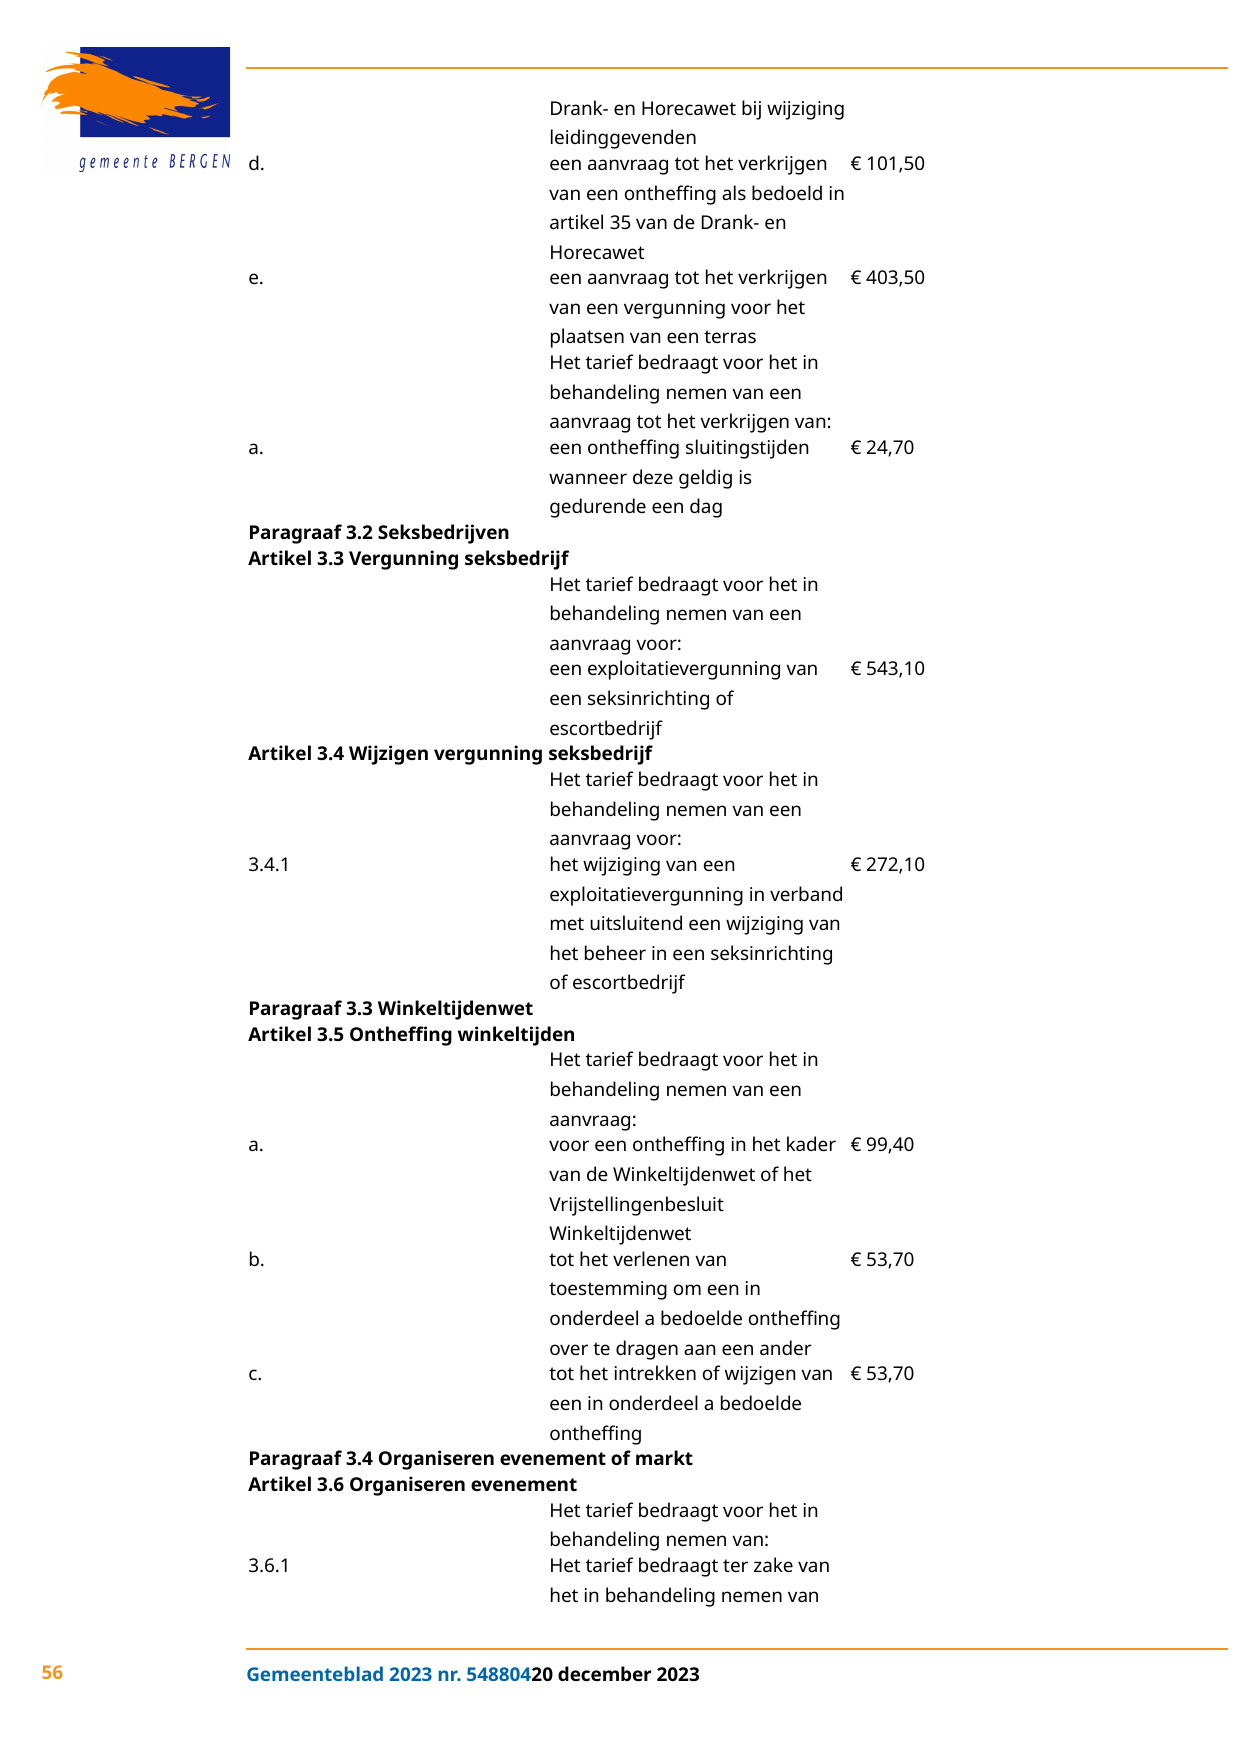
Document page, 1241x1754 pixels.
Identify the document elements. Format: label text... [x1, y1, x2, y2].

table_cell [850, 1047, 1152, 1132]
table_cell [248, 350, 549, 434]
table_cell e. [248, 265, 549, 349]
table_cell voor een ontheffing in het kader van de Winkeltijdenwet of het Vrijstellingenbesluit Winkeltijdenwet [549, 1132, 850, 1246]
table_cell € 101,50 [850, 150, 1152, 264]
table_cell [248, 656, 549, 741]
table_cell Artikel 3.5 Ontheffing winkeltijden [248, 1021, 1152, 1047]
table_cell [850, 1552, 1152, 1607]
table_cell [248, 95, 549, 150]
table_cell Het tarief bedraagt voor het in behandeling nemen van een aanvraag tot het verkrijgen van: [549, 350, 850, 434]
table_cell [248, 1497, 549, 1552]
table_cell [850, 766, 1152, 851]
table_cell b. [248, 1246, 549, 1361]
table_cell tot het intrekken of wijzigen van een in onderdeel a bedoelde ontheffing [549, 1361, 850, 1445]
table_cell [850, 1497, 1152, 1552]
table_cell € 543,10 [850, 656, 1152, 741]
table_cell € 99,40 [850, 1132, 1152, 1246]
table_cell [248, 1047, 549, 1132]
table_cell Artikel 3.4 Wijzigen vergunning seksbedrijf [248, 741, 1152, 766]
table_cell d. [248, 150, 549, 264]
table_cell tot het verlenen van toestemming om een in onderdeel a bedoelde ontheffing over te dragen aan een ander [549, 1246, 850, 1361]
table_cell [850, 350, 1152, 434]
table_cell Het tarief bedraagt voor het in behandeling nemen van een aanvraag voor: [549, 571, 850, 656]
table_cell Paragraaf 3.2 Seksbedrijven [248, 519, 1152, 545]
table_cell [248, 571, 549, 656]
table_cell Het tarief bedraagt voor het in behandeling nemen van een aanvraag voor: [549, 766, 850, 851]
table_cell € 53,70 [850, 1361, 1152, 1445]
table_cell een aanvraag tot het verkrijgen van een vergunning voor het plaatsen van een terras [549, 265, 850, 349]
table_cell 3.4.1 [248, 851, 549, 995]
table_cell Het tarief bedraagt voor het in behandeling nemen van een aanvraag: [549, 1047, 850, 1132]
table_cell [850, 95, 1152, 150]
table_cell € 53,70 [850, 1246, 1152, 1361]
table_cell 3.6.1 [248, 1552, 549, 1607]
table_cell a. [248, 434, 549, 519]
table_cell Het tarief bedraagt ter zake van het in behandeling nemen van [549, 1552, 850, 1607]
table_cell een exploitatievergunning van een seksinrichting of escortbedrijf [549, 656, 850, 741]
table_cell Paragraaf 3.4 Organiseren evenement of markt [248, 1445, 1152, 1471]
table_cell Artikel 3.6 Organiseren evenement [248, 1471, 1152, 1497]
table_cell Drank- en Horecawet bij wijziging leidinggevenden [549, 95, 850, 150]
table_cell het wijziging van een exploitatievergunning in verband met uitsluitend een wijziging van het beheer in een seksinrichting of escortbedrijf [549, 851, 850, 995]
table_cell a. [248, 1132, 549, 1246]
table_cell [850, 571, 1152, 656]
table_cell c. [248, 1361, 549, 1445]
table_cell Paragraaf 3.3 Winkeltijdenwet [248, 995, 1152, 1021]
picture [41, 47, 231, 172]
table_cell een ontheffing sluitingstijden wanneer deze geldig is gedurende een dag [549, 434, 850, 519]
table_cell € 403,50 [850, 265, 1152, 349]
table_cell een aanvraag tot het verkrijgen van een ontheffing als bedoeld in artikel 35 van de Drank- en Horecawet [549, 150, 850, 264]
table_cell € 272,10 [850, 851, 1152, 995]
table_cell [248, 766, 549, 851]
table_cell Artikel 3.3 Vergunning seksbedrijf [248, 545, 1152, 571]
table_cell € 24,70 [850, 434, 1152, 519]
table_cell Het tarief bedraagt voor het in behandeling nemen van: [549, 1497, 850, 1552]
